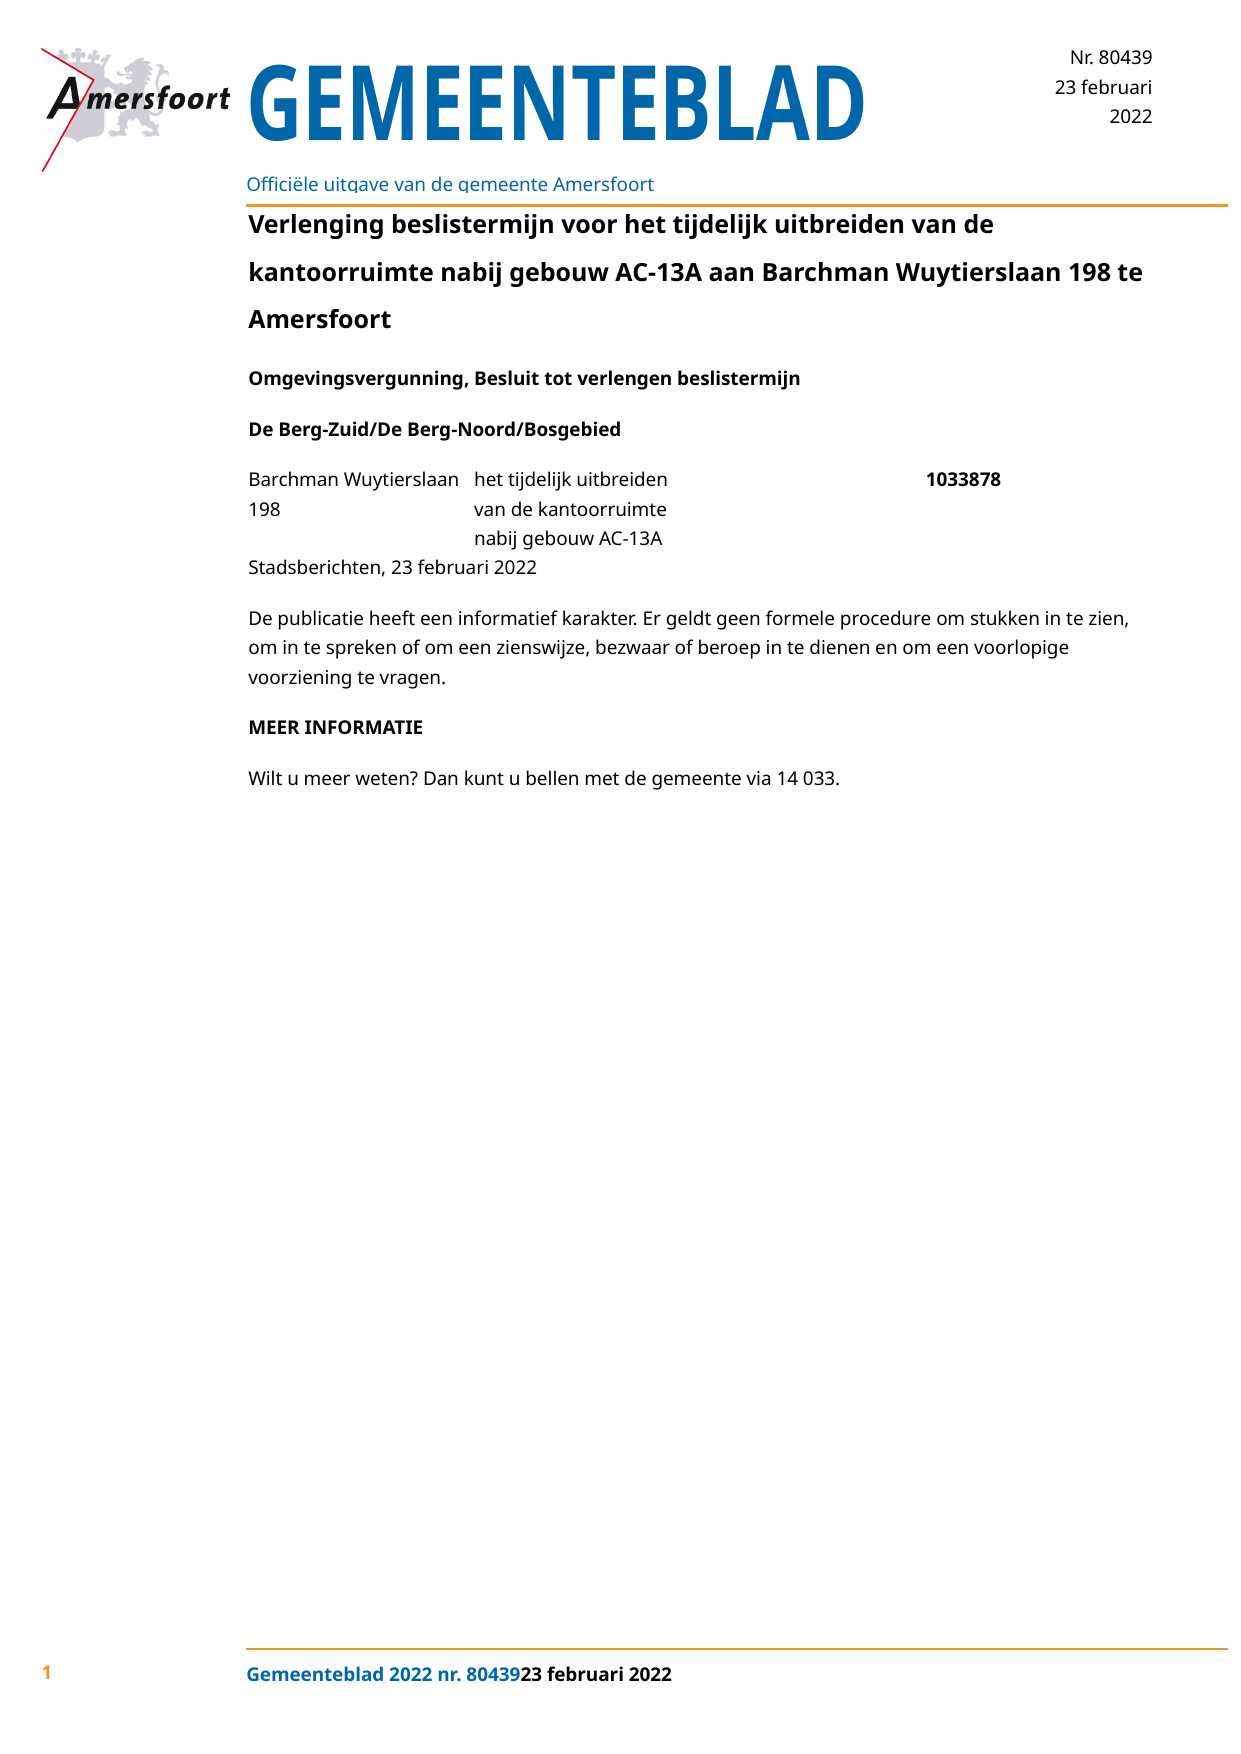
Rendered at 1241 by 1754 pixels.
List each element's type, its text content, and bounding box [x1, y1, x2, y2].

table_header Barchman Wuytierslaan 198 [248, 466, 474, 551]
text De publicatie heeft een informatief karakter. Er geldt geen formele procedure om stukken in te zien, om in te spreken of om een zienswijze, bezwaar of beroep in te dienen en om een voorlopige voorziening te vragen. [248, 605, 1152, 690]
text Omgevingsvergunning, Besluit tot verlengen beslistermijn [248, 366, 1152, 391]
picture [41, 47, 231, 172]
table_header 1033878 [926, 466, 1152, 551]
table_header het tijdelijk uitbreiden van de kantoorruimte nabij gebouw AC-13A [474, 466, 700, 551]
text Stadsberichten, 23 februari 2022 [248, 554, 1152, 580]
text Verlenging beslistermijn voor het tijdelijk uitbreiden van de kantoorruimte nabij gebouw AC-13A aan Barchman Wuytierslaan 198 te Amersfoort [248, 207, 1152, 336]
text De Berg-Zuid/De Berg-Noord/Bosgebied [248, 416, 1152, 442]
text Wilt u meer weten? Dan kunt u bellen met de gemeente via 14 033. [248, 765, 1152, 791]
table_header [700, 466, 926, 551]
text MEER INFORMATIE [248, 714, 1152, 740]
